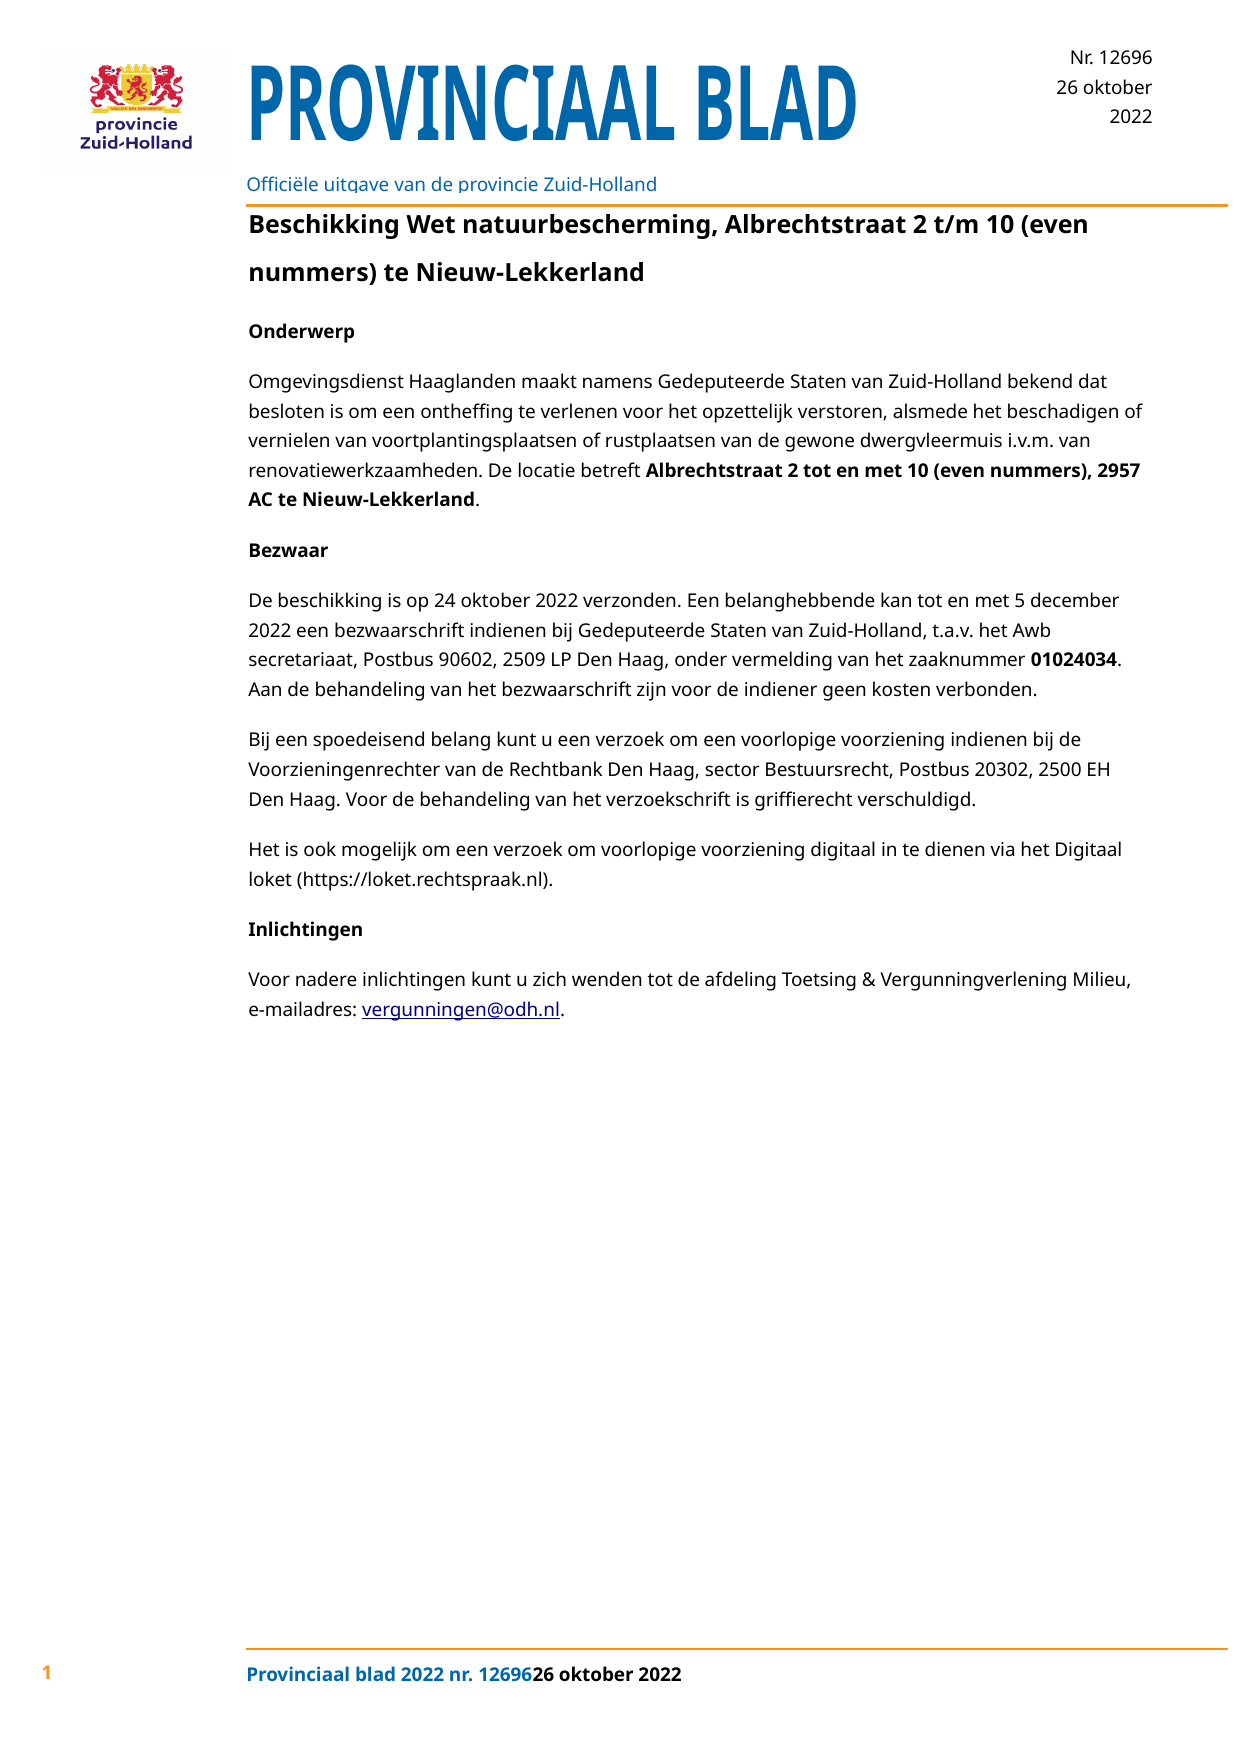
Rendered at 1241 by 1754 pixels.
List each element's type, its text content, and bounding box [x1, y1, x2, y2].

text Beschikking Wet natuurbescherming, Albrechtstraat 2 t/m 10 (even nummers) te Nieuw-Lekkerland [248, 207, 1152, 288]
text De beschikking is op 24 oktober 2022 verzonden. Een belanghebbende kan tot en met 5 december 2022 een bezwaarschrift indienen bij Gedeputeerde Staten van Zuid-Holland, t.a.v. het Awb secretariaat, Postbus 90602, 2509 LP Den Haag, onder vermelding van het zaaknummer 01024034. Aan de behandeling van het bezwaarschrift zijn voor de indiener geen kosten verbonden. [248, 587, 1152, 702]
text Bij een spoedeisend belang kunt u een verzoek om een voorlopige voorziening indienen bij de Voorzieningenrechter van de Rechtbank Den Haag, sector Bestuursrecht, Postbus 20302, 2500 EH Den Haag. Voor de behandeling van het verzoekschrift is griffierecht verschuldigd. [248, 727, 1152, 812]
text Onderwerp [248, 318, 1152, 344]
picture [41, 47, 231, 172]
text Het is ook mogelijk om een verzoek om voorlopige voorziening digitaal in te dienen via het Digitaal loket (https://loket.rechtspraak.nl). [248, 836, 1152, 892]
text Omgevingsdienst Haaglanden maakt namens Gedeputeerde Staten van Zuid-Holland bekend dat besloten is om een ontheffing te verlenen voor het opzettelijk verstoren, alsmede het beschadigen of vernielen van voortplantingsplaatsen of rustplaatsen van de gewone dwergvleermuis i.v.m. van renovatiewerkzaamheden. De locatie betreft Albrechtstraat 2 tot en met 10 (even nummers), 2957 AC te Nieuw-Lekkerland. [248, 368, 1152, 512]
text Voor nadere inlichtingen kunt u zich wenden tot de afdeling Toetsing & Vergunningverlening Milieu, e-mailadres: vergunningen@odh.nl. [248, 967, 1152, 1022]
text Bezwaar [248, 537, 1152, 563]
text Inlichtingen [248, 916, 1152, 942]
